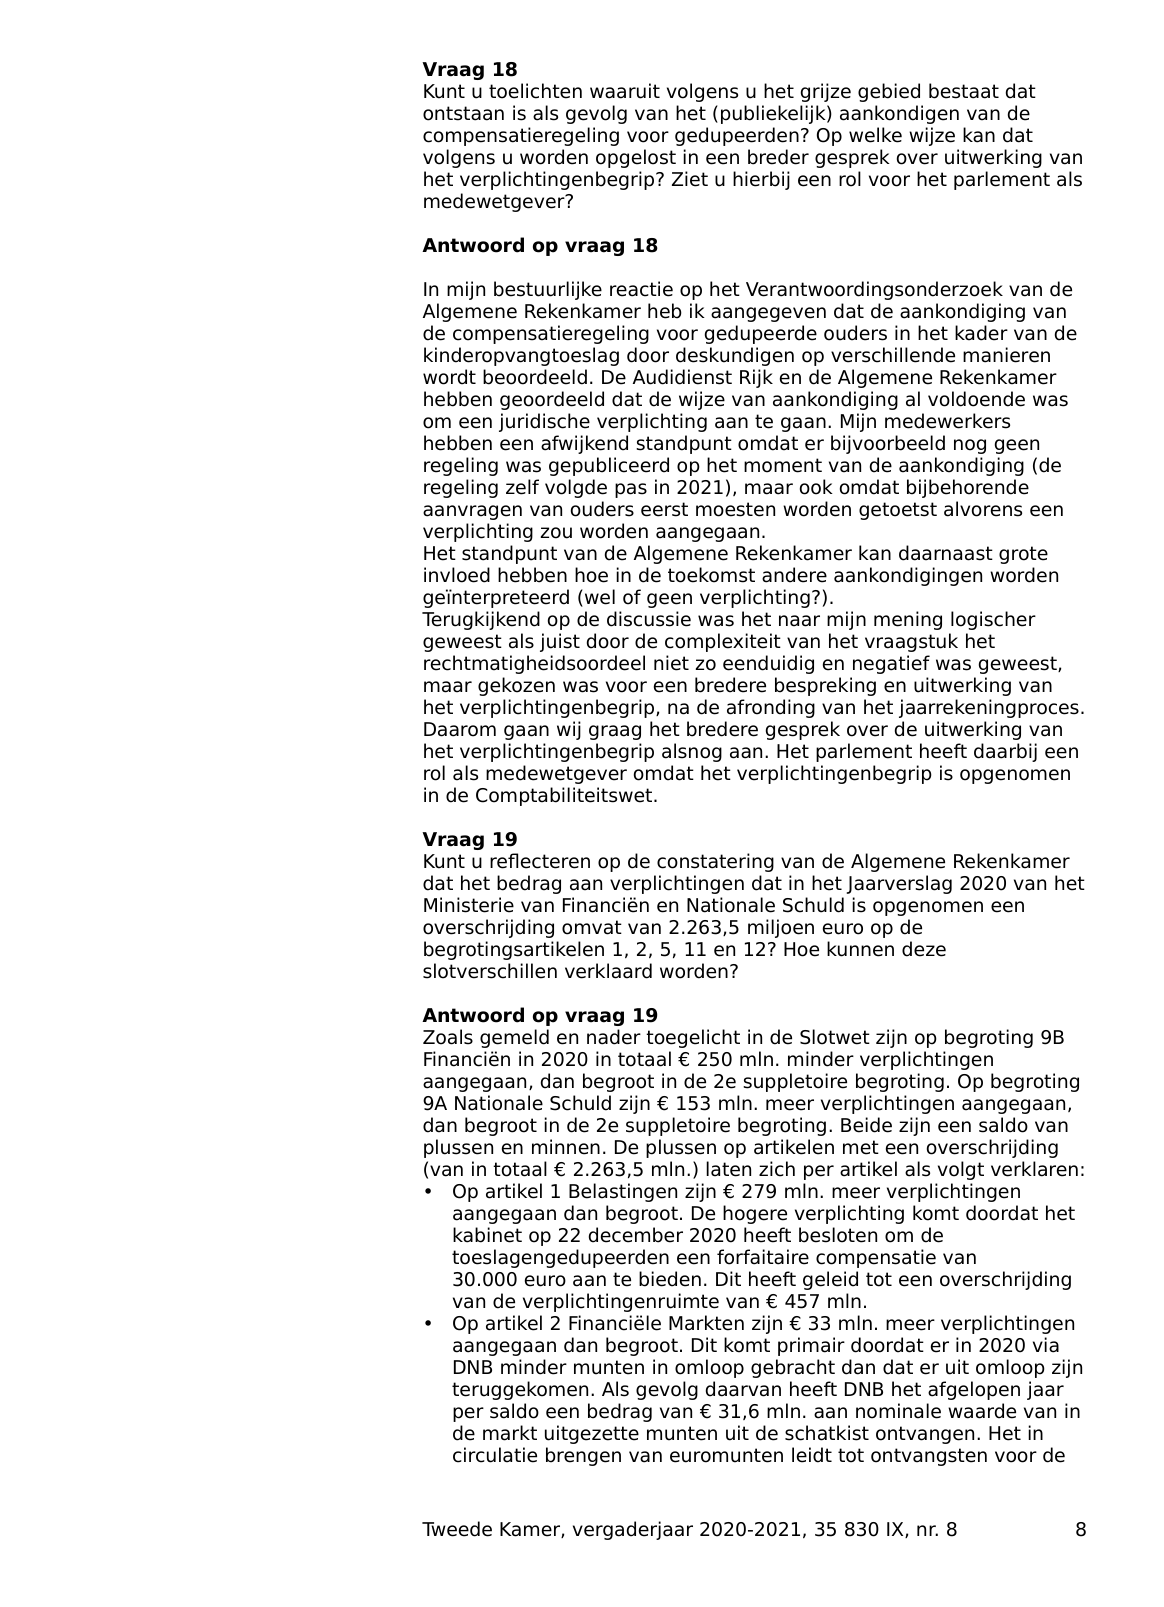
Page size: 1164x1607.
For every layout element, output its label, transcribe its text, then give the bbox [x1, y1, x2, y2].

text In mijn bestuurlijke reactie op het Verantwoordingsonderzoek van de Algemene Rekenkamer heb ik aangegeven dat de aankondiging van de compensatieregeling voor gedupeerde ouders in het kader van de kinderopvangtoeslag door deskundigen op verschillende manieren wordt beoordeeld. De Audidienst Rijk en de Algemene Rekenkamer hebben geoordeeld dat de wijze van aankondiging al voldoende was om een juridische verplichting aan te gaan. Mijn medewerkers hebben een afwijkend standpunt omdat er bijvoorbeeld nog geen regeling was gepubliceerd op het moment van de aankondiging (de regeling zelf volgde pas in 2021), maar ook omdat bijbehorende aanvragen van ouders eerst moesten worden getoetst alvorens een verplichting zou worden aangegaan. [422, 279, 1087, 543]
subtitle Vraag 18 [422, 59, 1087, 81]
text • Op artikel 1 Belastingen zijn € 279 mln. meer verplichtingen aangegaan dan begroot. De hogere verplichting komt doordat het kabinet op 22 december 2020 heeft besloten om de toeslagengedupeerden een forfaitaire compensatie van 30.000 euro aan te bieden. Dit heeft geleid tot een overschrijding van de verplichtingenruimte van € 457 mln. [422, 1181, 1087, 1313]
text Zoals gemeld en nader toegelicht in de Slotwet zijn op begroting 9B Financiën in 2020 in totaal € 250 mln. minder verplichtingen aangegaan, dan begroot in de 2e suppletoire begroting. Op begroting 9A Nationale Schuld zijn € 153 mln. meer verplichtingen aangegaan, dan begroot in de 2e suppletoire begroting. Beide zijn een saldo van plussen en minnen. De plussen op artikelen met een overschrijding (van in totaal € 2.263,5 mln.) laten zich per artikel als volgt verklaren: [422, 1027, 1087, 1181]
text Kunt u reflecteren op de constatering van de Algemene Rekenkamer dat het bedrag aan verplichtingen dat in het Jaarverslag 2020 van het Ministerie van Financiën en Nationale Schuld is opgenomen een overschrijding omvat van 2.263,5 miljoen euro op de begrotingsartikelen 1, 2, 5, 11 en 12? Hoe kunnen deze slotverschillen verklaard worden? [422, 851, 1087, 983]
subtitle Antwoord op vraag 19 [422, 1005, 1087, 1027]
text Het standpunt van de Algemene Rekenkamer kan daarnaast grote invloed hebben hoe in de toekomst andere aankondigingen worden geïnterpreteerd (wel of geen verplichting?). [422, 543, 1087, 609]
text Kunt u toelichten waaruit volgens u het grijze gebied bestaat dat ontstaan is als gevolg van het (publiekelijk) aankondigen van de compensatieregeling voor gedupeerden? Op welke wijze kan dat volgens u worden opgelost in een breder gesprek over uitwerking van het verplichtingenbegrip? Ziet u hierbij een rol voor het parlement als medewetgever? [422, 81, 1087, 213]
subtitle Vraag 19 [422, 829, 1087, 851]
text Terugkijkend op de discussie was het naar mijn mening logischer geweest als juist door de complexiteit van het vraagstuk het rechtmatigheidsoordeel niet zo eenduidig en negatief was geweest, maar gekozen was voor een bredere bespreking en uitwerking van het verplichtingenbegrip, na de afronding van het jaarrekeningproces. Daarom gaan wij graag het bredere gesprek over de uitwerking van het verplichtingenbegrip alsnog aan. Het parlement heeft daarbij een rol als medewetgever omdat het verplichtingenbegrip is opgenomen in de Comptabiliteitswet. [422, 609, 1087, 807]
subtitle Antwoord op vraag 18 [422, 235, 1087, 257]
text • Op artikel 2 Financiële Markten zijn € 33 mln. meer verplichtingen aangegaan dan begroot. Dit komt primair doordat er in 2020 via DNB minder munten in omloop gebracht dan dat er uit omloop zijn teruggekomen. Als gevolg daarvan heeft DNB het afgelopen jaar per saldo een bedrag van € 31,6 mln. aan nominale waarde van in de markt uitgezette munten uit de schatkist ontvangen. Het in circulatie brengen van euromunten leidt tot ontvangsten voor de [422, 1313, 1087, 1467]
